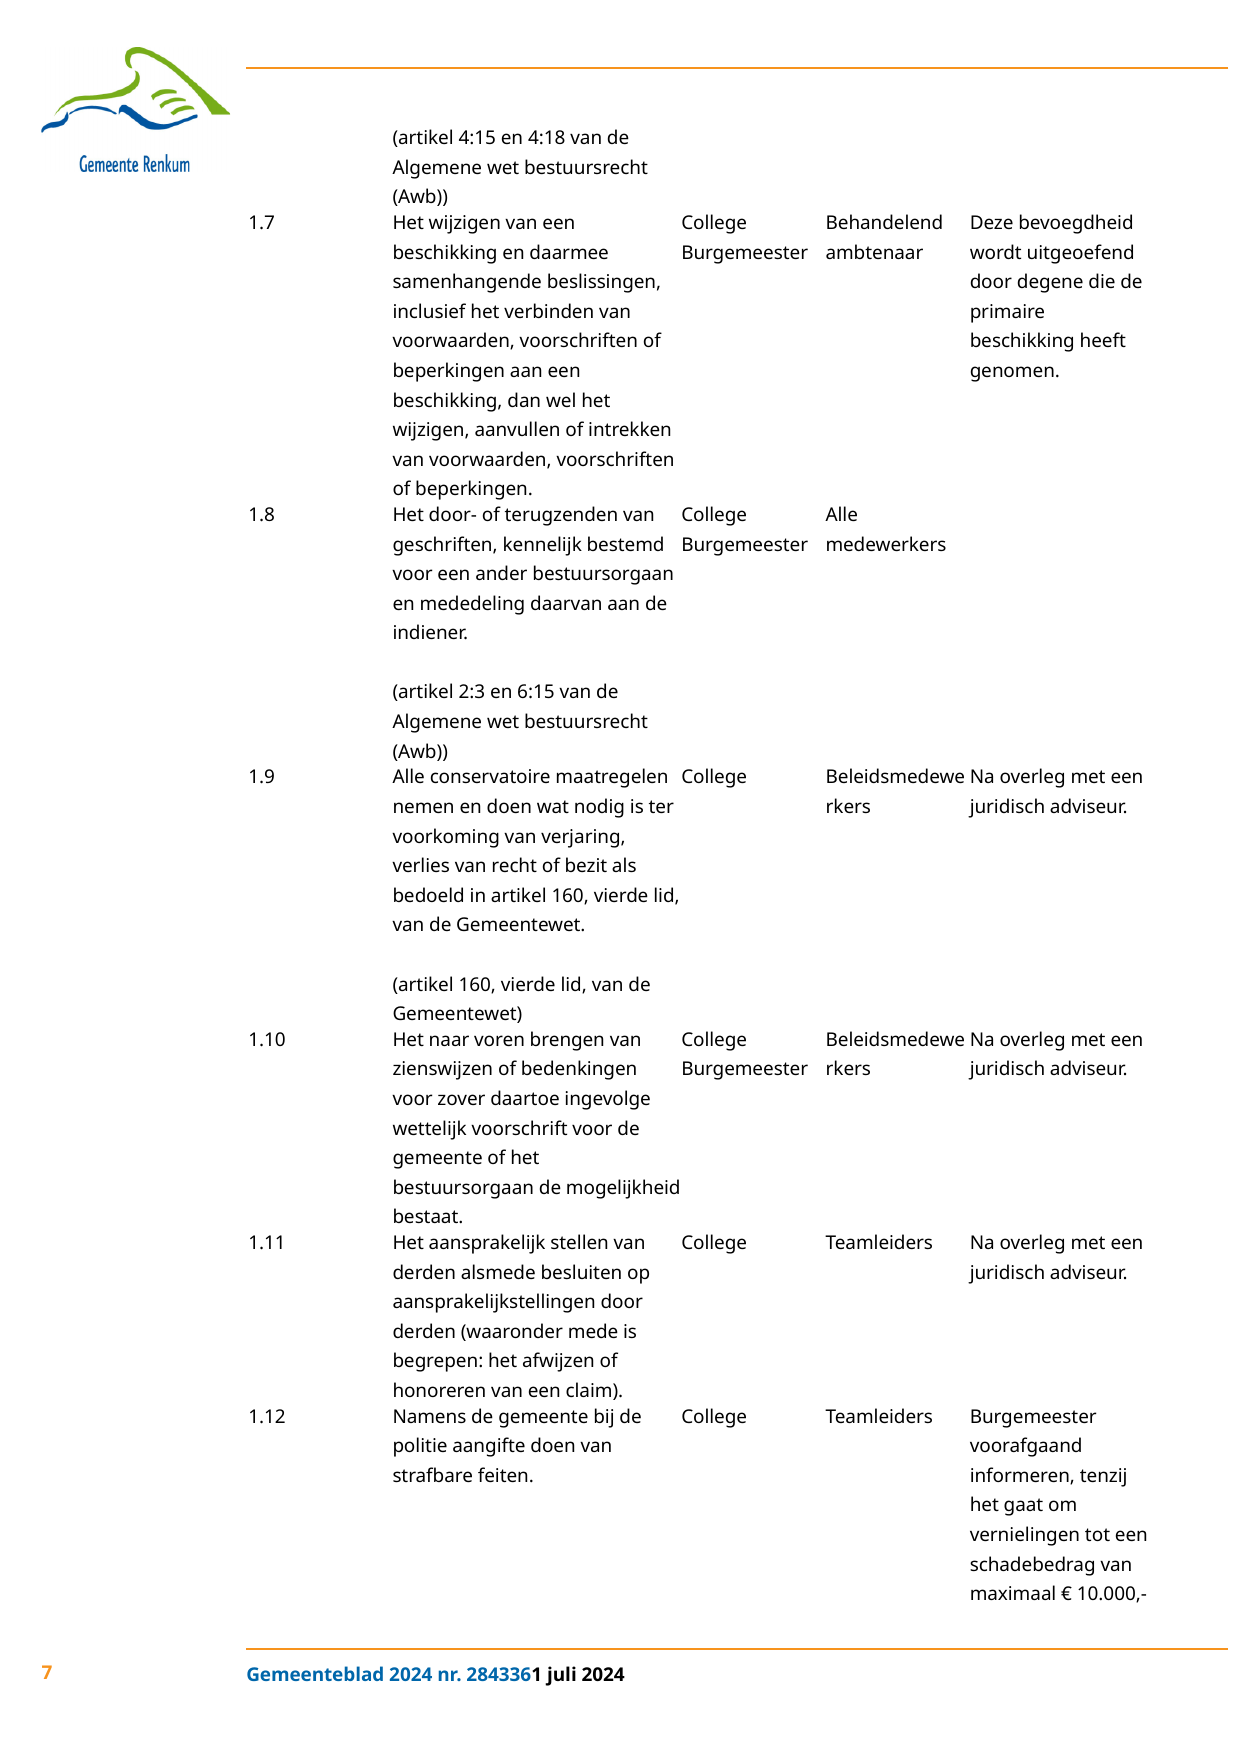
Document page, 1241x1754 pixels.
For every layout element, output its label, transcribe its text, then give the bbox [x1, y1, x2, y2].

table_cell College [681, 1229, 825, 1403]
table_cell 1.8 [248, 501, 392, 764]
table_cell College Burgemeester [681, 209, 825, 501]
table_cell Het door- of terugzenden van geschriften, kennelijk bestemd voor een ander bestuursorgaan en mededeling daarvan aan de indiener. (artikel 2:3 en 6:15 van de Algemene wet bestuursrecht (Awb)) [392, 501, 681, 764]
table_cell Beleidsmedewerkers [825, 1026, 969, 1229]
table_cell Teamleiders [825, 1403, 969, 1606]
table_cell 1.7 [248, 209, 392, 501]
table_cell Het wijzigen van een beschikking en daarmee samenhangende beslissingen, inclusief het verbinden van voorwaarden, voorschriften of beperkingen aan een beschikking, dan wel het wijzigen, aanvullen of intrekken van voorwaarden, voorschriften of beperkingen. [392, 209, 681, 501]
table_cell College Burgemeester [681, 1026, 825, 1229]
table_cell Teamleiders [825, 1229, 969, 1403]
table_cell Alle medewerkers [825, 501, 969, 764]
table_cell 1.10 [248, 1026, 392, 1229]
table_cell Deze bevoegdheid wordt uitgeoefend door degene die de primaire beschikking heeft genomen. [970, 209, 1152, 501]
table_cell [825, 95, 969, 209]
table_cell 1.12 [248, 1403, 392, 1606]
table_cell [970, 501, 1152, 764]
table_cell 1.9 [248, 764, 392, 1026]
table_cell Burgemeester voorafgaand informeren, tenzij het gaat om vernielingen tot een schadebedrag van maximaal € 10.000,- [970, 1403, 1152, 1606]
table_cell Na overleg met een juridisch adviseur. [970, 1229, 1152, 1403]
table_cell [248, 95, 392, 209]
table_cell Het naar voren brengen van zienswijzen of bedenkingen voor zover daartoe ingevolge wettelijk voorschrift voor de gemeente of het bestuursorgaan de mogelijkheid bestaat. [392, 1026, 681, 1229]
table_cell Behandelend ambtenaar [825, 209, 969, 501]
table_cell [970, 95, 1152, 209]
table_cell (artikel 4:15 en 4:18 van de Algemene wet bestuursrecht (Awb)) [392, 95, 681, 209]
table_cell Het aansprakelijk stellen van derden alsmede besluiten op aansprakelijkstellingen door derden (waaronder mede is begrepen: het afwijzen of honoreren van een claim). [392, 1229, 681, 1403]
table_cell College [681, 764, 825, 1026]
table_cell Namens de gemeente bij de politie aangifte doen van strafbare feiten. [392, 1403, 681, 1606]
table_cell Na overleg met een juridisch adviseur. [970, 764, 1152, 1026]
table_cell College Burgemeester [681, 501, 825, 764]
table_cell 1.11 [248, 1229, 392, 1403]
table_cell College [681, 1403, 825, 1606]
picture [41, 47, 231, 172]
table_cell Beleidsmedewerkers [825, 764, 969, 1026]
table_cell Na overleg met een juridisch adviseur. [970, 1026, 1152, 1229]
table_cell [681, 95, 825, 209]
table_cell Alle conservatoire maatregelen nemen en doen wat nodig is ter voorkoming van verjaring, verlies van recht of bezit als bedoeld in artikel 160, vierde lid, van de Gemeentewet. (artikel 160, vierde lid, van de Gemeentewet) [392, 764, 681, 1026]
